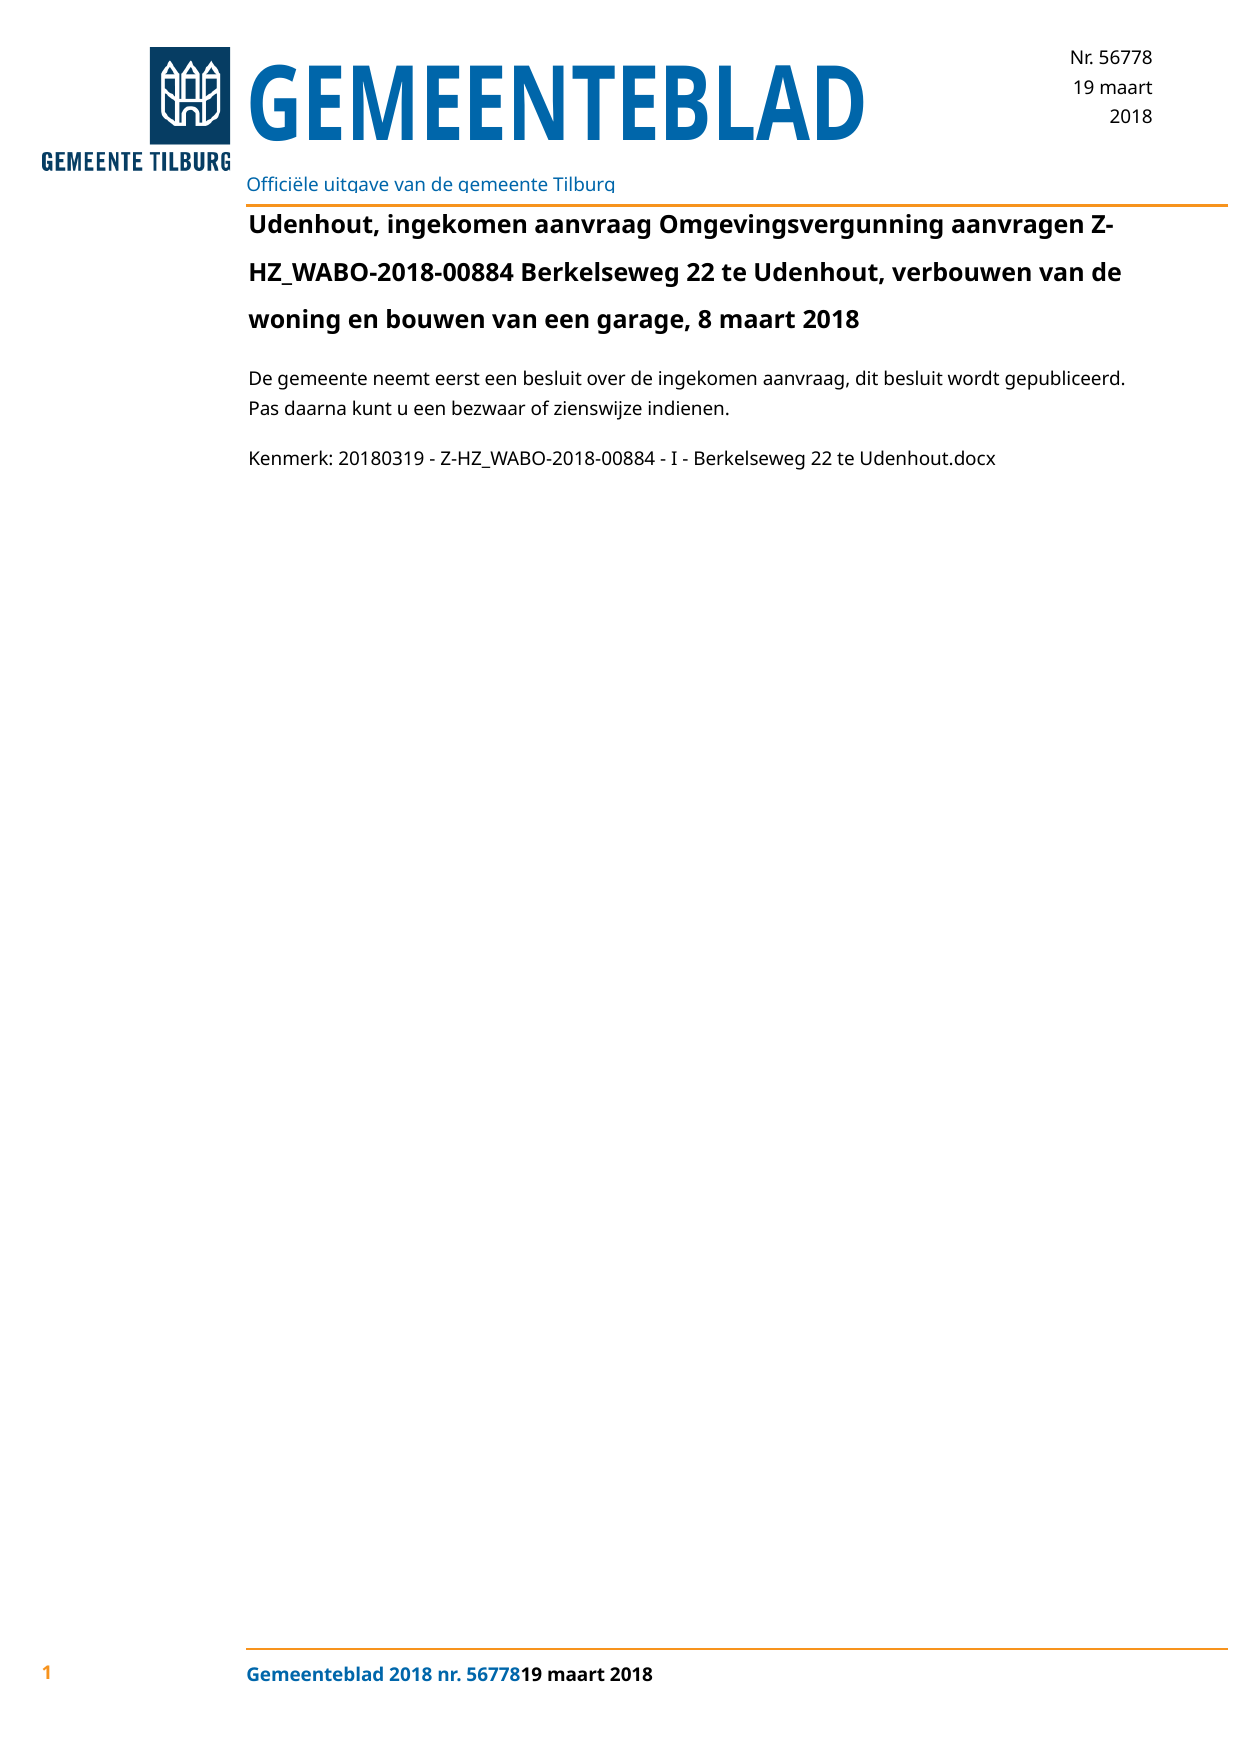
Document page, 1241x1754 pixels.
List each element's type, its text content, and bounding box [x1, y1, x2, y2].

text Kenmerk: 20180319 - Z-HZ_WABO-2018-00884 - I - Berkelseweg 22 te Udenhout.docx [248, 446, 1152, 471]
text De gemeente neemt eerst een besluit over de ingekomen aanvraag, dit besluit wordt gepubliceerd. Pas daarna kunt u een bezwaar of zienswijze indienen. [248, 366, 1152, 421]
text Udenhout, ingekomen aanvraag Omgevingsvergunning aanvragen Z-HZ_WABO-2018-00884 Berkelseweg 22 te Udenhout, verbouwen van de woning en bouwen van een garage, 8 maart 2018 [248, 207, 1152, 336]
picture [41, 47, 231, 172]
